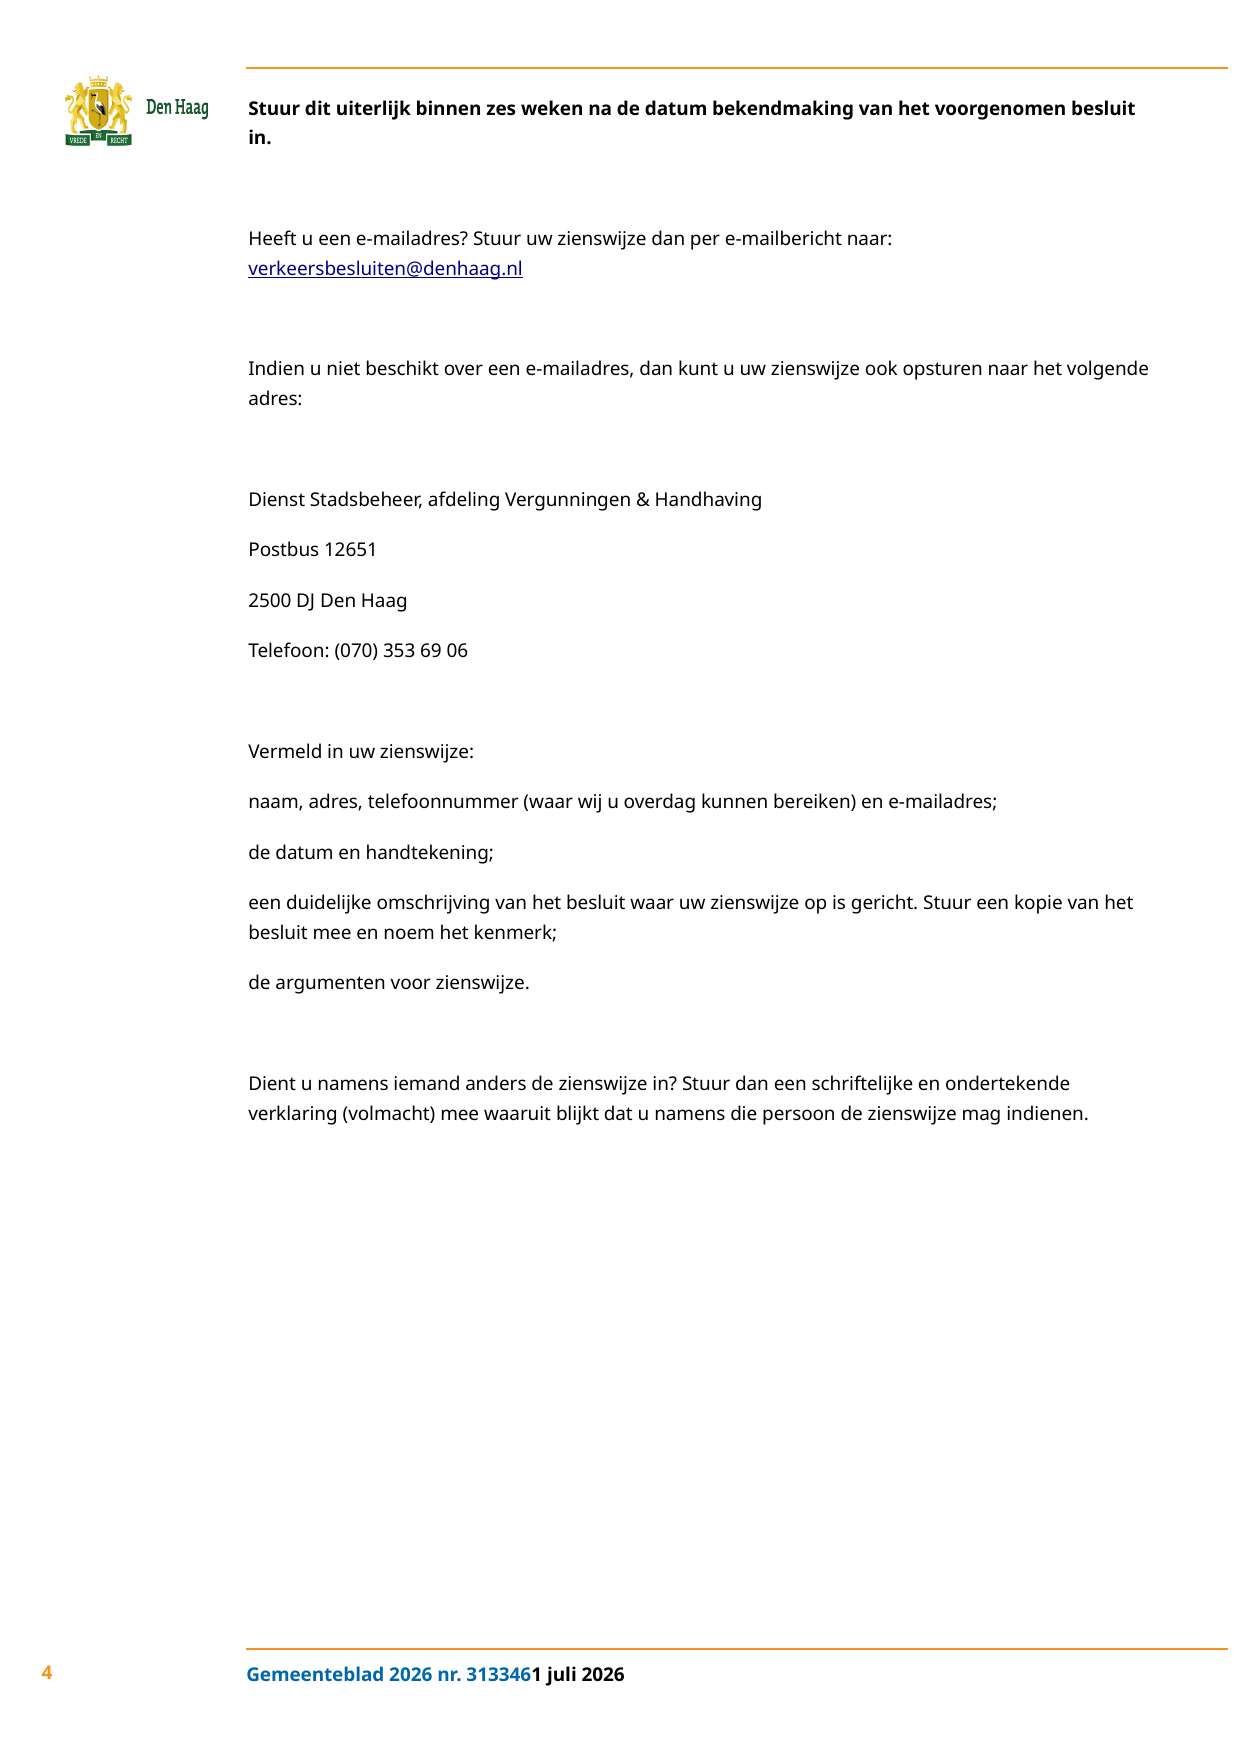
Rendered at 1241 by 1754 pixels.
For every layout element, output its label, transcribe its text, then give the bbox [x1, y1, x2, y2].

text Dienst Stadsbeheer, afdeling Vergunningen & Handhaving [248, 486, 1152, 512]
text naam, adres, telefoonnummer (waar wij u overdag kunnen bereiken) en e-mailadres; [248, 788, 1152, 814]
text Heeft u een e-mailadres? Stuur uw zienswijze dan per e-mailbericht naar: verkeersbesluiten@denhaag.nl [248, 225, 1152, 281]
text een duidelijke omschrijving van het besluit waar uw zienswijze op is gericht. Stuur een kopie van het besluit mee en noem het kenmerk; [248, 889, 1152, 945]
text Vermeld in uw zienswijze: [248, 738, 1152, 764]
picture [41, 47, 231, 172]
text Telefoon: (070) 353 69 06 [248, 637, 1152, 663]
text de argumenten voor zienswijze. [248, 969, 1152, 995]
text Postbus 12651 [248, 536, 1152, 562]
text Indien u niet beschikt over een e-mailadres, dan kunt u uw zienswijze ook opsturen naar het volgende adres: [248, 356, 1152, 411]
text 2500 DJ Den Haag [248, 587, 1152, 613]
text Dient u namens iemand anders de zienswijze in? Stuur dan een schriftelijke en ondertekende verklaring (volmacht) mee waaruit blijkt dat u namens die persoon de zienswijze mag indienen. [248, 1070, 1152, 1126]
text de datum en handtekening; [248, 839, 1152, 865]
text Stuur dit uiterlijk binnen zes weken na de datum bekendmaking van het voorgenomen besluit in. [248, 95, 1152, 150]
